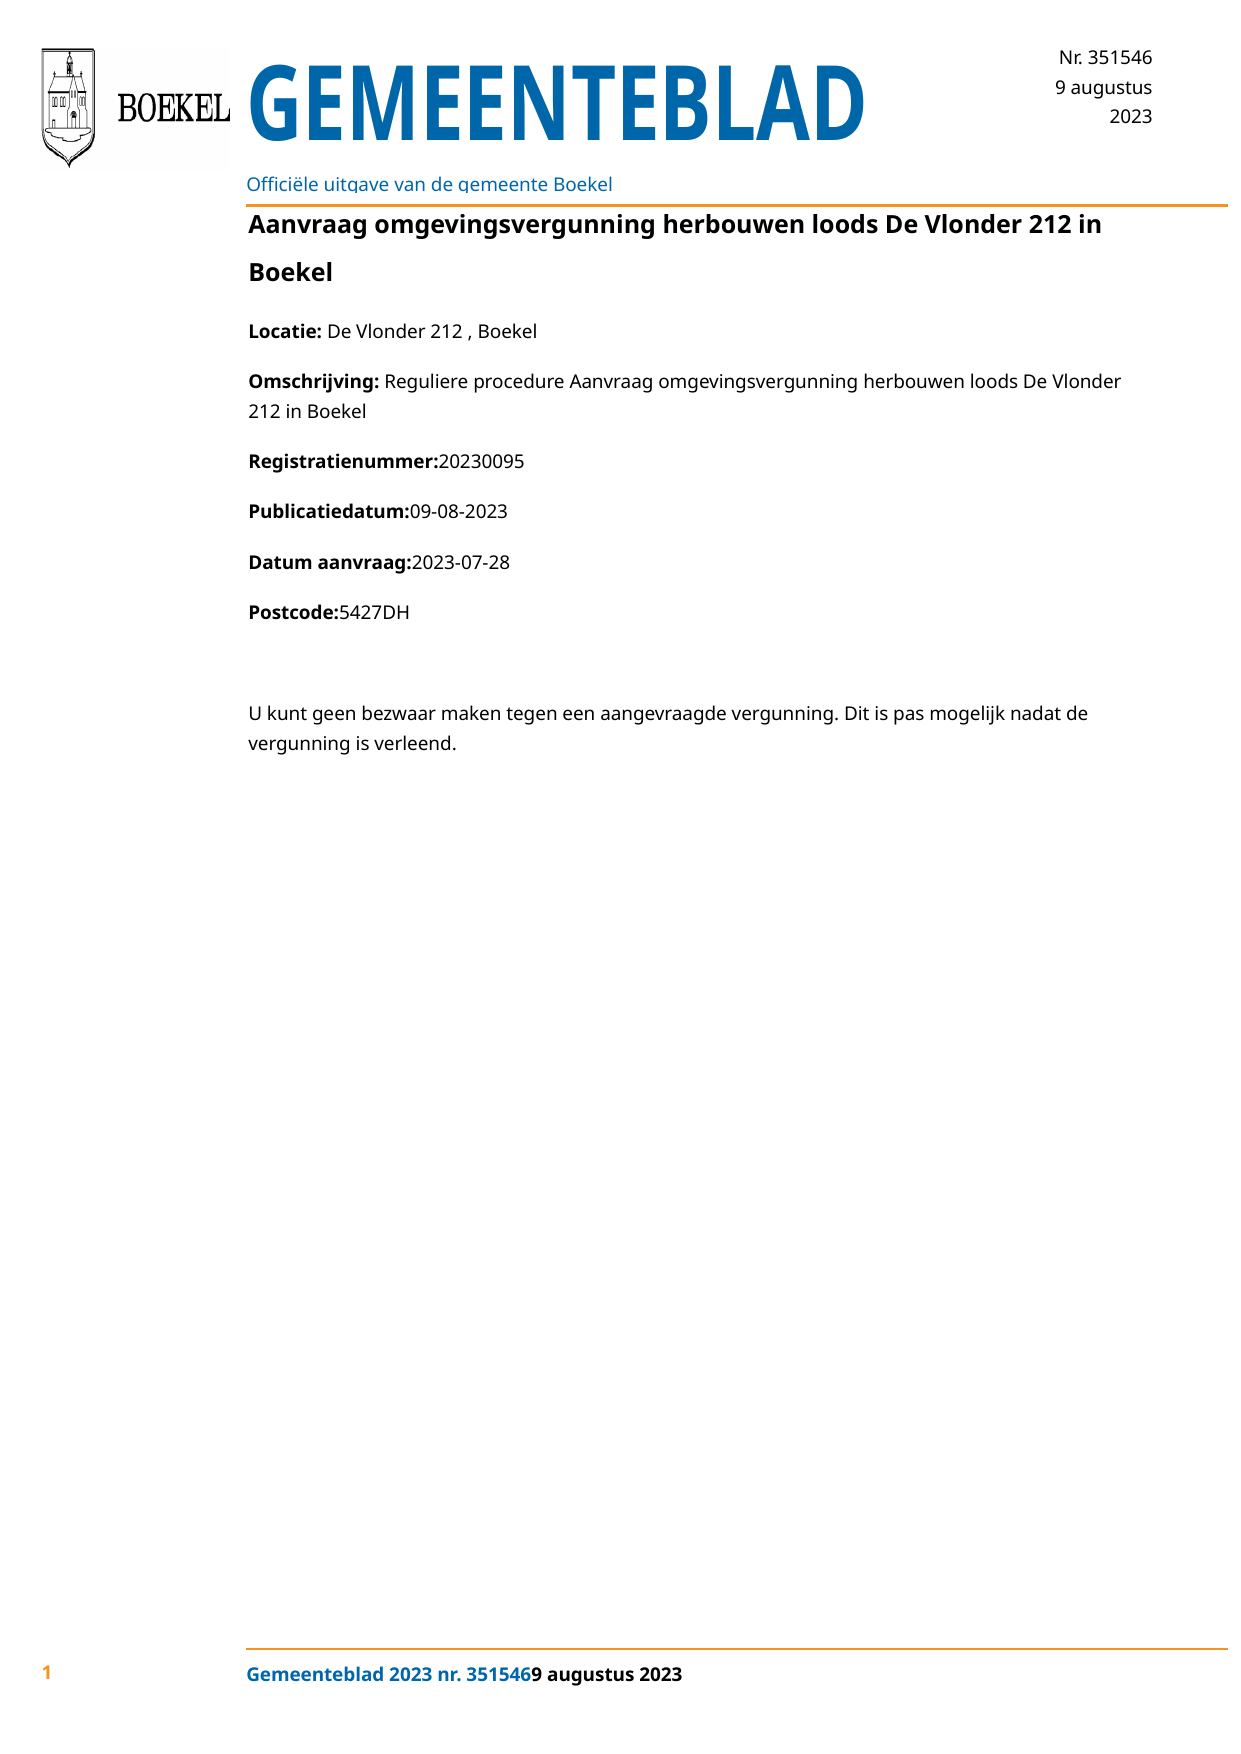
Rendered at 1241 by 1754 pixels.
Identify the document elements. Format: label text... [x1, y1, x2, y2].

text Postcode:5427DH [248, 599, 1152, 625]
text Locatie: De Vlonder 212 , Boekel [248, 318, 1152, 344]
text Aanvraag omgevingsvergunning herbouwen loods De Vlonder 212 in Boekel [248, 207, 1152, 288]
text Registratienummer:20230095 [248, 448, 1152, 474]
text U kunt geen bezwaar maken tegen een aangevraagde vergunning. Dit is pas mogelijk nadat de vergunning is verleend. [248, 700, 1152, 756]
text Datum aanvraag:2023-07-28 [248, 549, 1152, 575]
text Publicatiedatum:09-08-2023 [248, 499, 1152, 524]
picture [41, 47, 231, 172]
text Omschrijving: Reguliere procedure Aanvraag omgevingsvergunning herbouwen loods De Vlonder 212 in Boekel [248, 368, 1152, 424]
